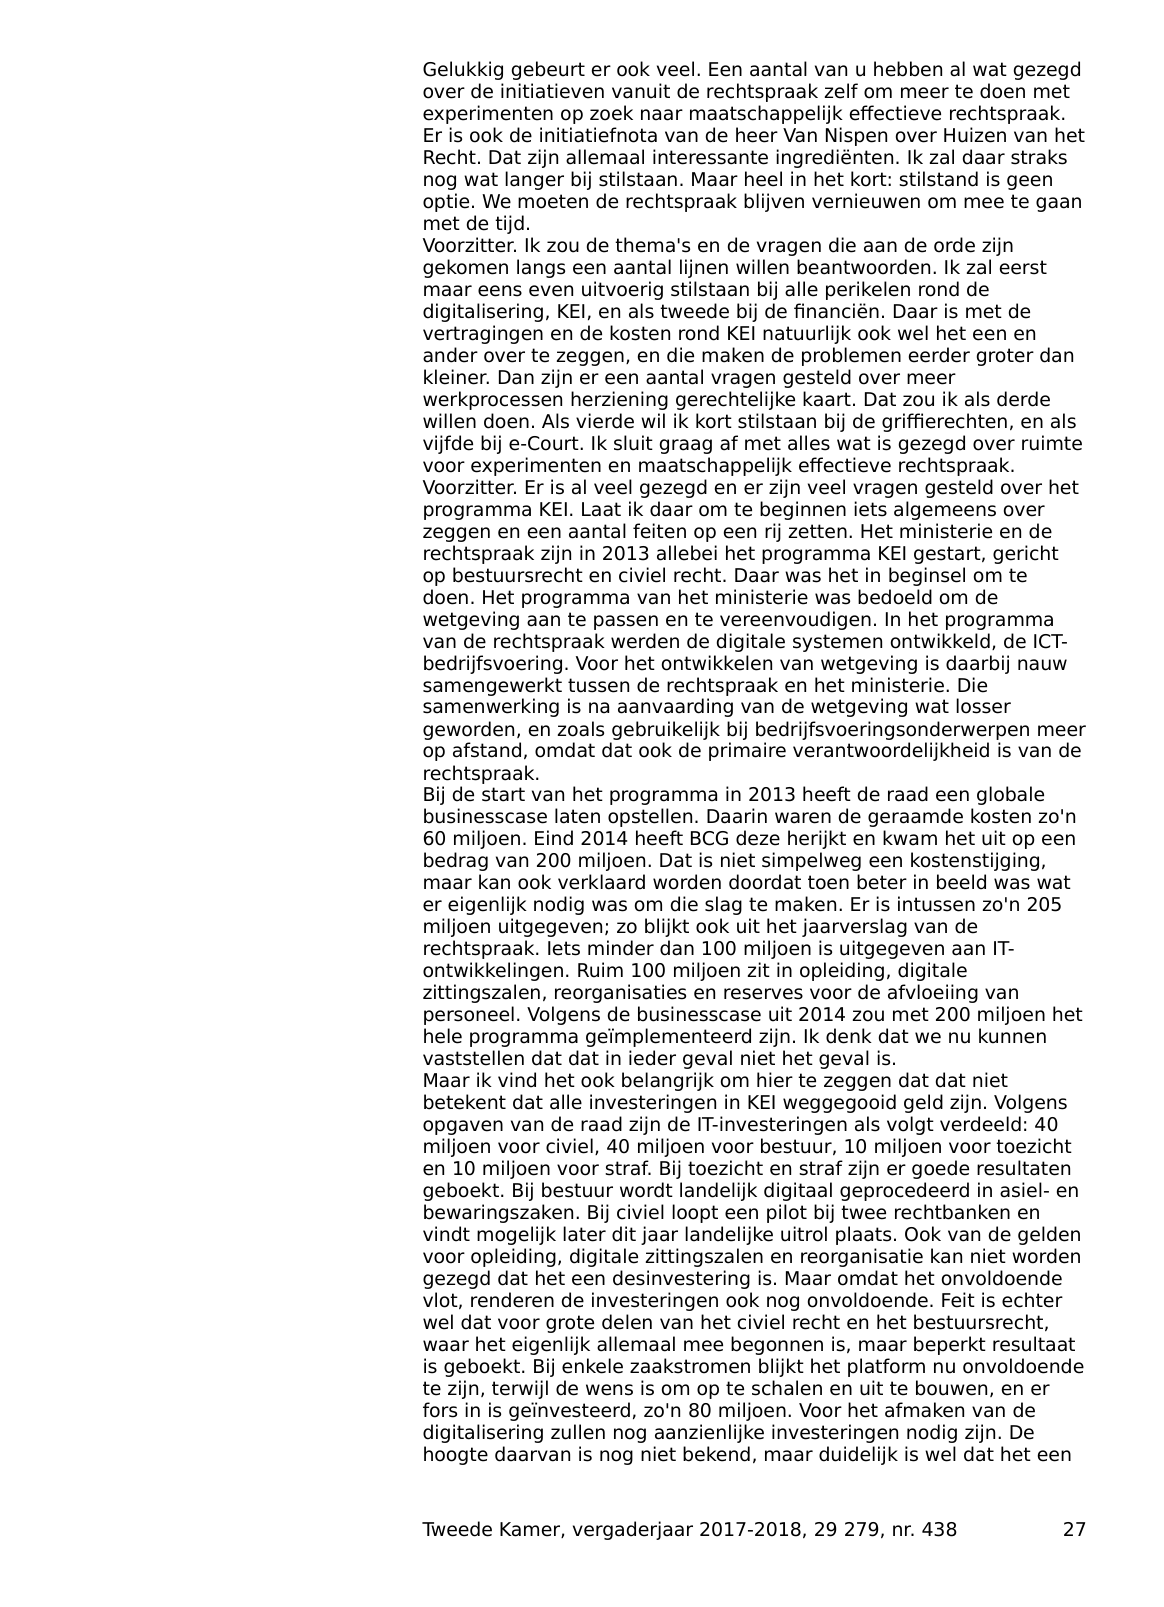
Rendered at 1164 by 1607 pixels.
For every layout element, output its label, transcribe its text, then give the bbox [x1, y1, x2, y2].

text Gelukkig gebeurt er ook veel. Een aantal van u hebben al wat gezegd over de initiatieven vanuit de rechtspraak zelf om meer te doen met experimenten op zoek naar maatschappelijk effectieve rechtspraak. Er is ook de initiatiefnota van de heer Van Nispen over Huizen van het Recht. Dat zijn allemaal interessante ingrediënten. Ik zal daar straks nog wat langer bij stilstaan. Maar heel in het kort: stilstand is geen optie. We moeten de rechtspraak blijven vernieuwen om mee te gaan met de tijd. [422, 59, 1087, 235]
text Bij de start van het programma in 2013 heeft de raad een globale businesscase laten opstellen. Daarin waren de geraamde kosten zo'n 60 miljoen. Eind 2014 heeft BCG deze herijkt en kwam het uit op een bedrag van 200 miljoen. Dat is niet simpelweg een kostenstijging, maar kan ook verklaard worden doordat toen beter in beeld was wat er eigenlijk nodig was om die slag te maken. Er is intussen zo'n 205 miljoen uitgegeven; zo blijkt ook uit het jaarverslag van de rechtspraak. Iets minder dan 100 miljoen is uitgegeven aan IT-ontwikkelingen. Ruim 100 miljoen zit in opleiding, digitale zittingszalen, reorganisaties en reserves voor de afvloeiing van personeel. Volgens de businesscase uit 2014 zou met 200 miljoen het hele programma geïmplementeerd zijn. Ik denk dat we nu kunnen vaststellen dat dat in ieder geval niet het geval is. [422, 784, 1087, 1070]
text Voorzitter. Er is al veel gezegd en er zijn veel vragen gesteld over het programma KEI. Laat ik daar om te beginnen iets algemeens over zeggen en een aantal feiten op een rij zetten. Het ministerie en de rechtspraak zijn in 2013 allebei het programma KEI gestart, gericht op bestuursrecht en civiel recht. Daar was het in beginsel om te doen. Het programma van het ministerie was bedoeld om de wetgeving aan te passen en te vereenvoudigen. In het programma van de rechtspraak werden de digitale systemen ontwikkeld, de ICT-bedrijfsvoering. Voor het ontwikkelen van wetgeving is daarbij nauw samengewerkt tussen de rechtspraak en het ministerie. Die samenwerking is na aanvaarding van de wetgeving wat losser geworden, en zoals gebruikelijk bij bedrijfsvoeringsonderwerpen meer op afstand, omdat dat ook de primaire verantwoordelijkheid is van de rechtspraak. [422, 477, 1087, 784]
text Voorzitter. Ik zou de thema's en de vragen die aan de orde zijn gekomen langs een aantal lijnen willen beantwoorden. Ik zal eerst maar eens even uitvoerig stilstaan bij alle perikelen rond de digitalisering, KEI, en als tweede bij de financiën. Daar is met de vertragingen en de kosten rond KEI natuurlijk ook wel het een en ander over te zeggen, en die maken de problemen eerder groter dan kleiner. Dan zijn er een aantal vragen gesteld over meer werkprocessen herziening gerechtelijke kaart. Dat zou ik als derde willen doen. Als vierde wil ik kort stilstaan bij de griffierechten, en als vijfde bij e-Court. Ik sluit graag af met alles wat is gezegd over ruimte voor experimenten en maatschappelijk effectieve rechtspraak. [422, 235, 1087, 477]
text Maar ik vind het ook belangrijk om hier te zeggen dat dat niet betekent dat alle investeringen in KEI weggegooid geld zijn. Volgens opgaven van de raad zijn de IT-investeringen als volgt verdeeld: 40 miljoen voor civiel, 40 miljoen voor bestuur, 10 miljoen voor toezicht en 10 miljoen voor straf. Bij toezicht en straf zijn er goede resultaten geboekt. Bij bestuur wordt landelijk digitaal geprocedeerd in asiel- en bewaringszaken. Bij civiel loopt een pilot bij twee rechtbanken en vindt mogelijk later dit jaar landelijke uitrol plaats. Ook van de gelden voor opleiding, digitale zittingszalen en reorganisatie kan niet worden gezegd dat het een desinvestering is. Maar omdat het onvoldoende vlot, renderen de investeringen ook nog onvoldoende. Feit is echter wel dat voor grote delen van het civiel recht en het bestuursrecht, waar het eigenlijk allemaal mee begonnen is, maar beperkt resultaat is geboekt. Bij enkele zaakstromen blijkt het platform nu onvoldoende te zijn, terwijl de wens is om op te schalen en uit te bouwen, en er fors in is geïnvesteerd, zo'n 80 miljoen. Voor het afmaken van de digitalisering zullen nog aanzienlijke investeringen nodig zijn. De hoogte daarvan is nog niet bekend, maar duidelijk is wel dat het een [422, 1070, 1087, 1466]
